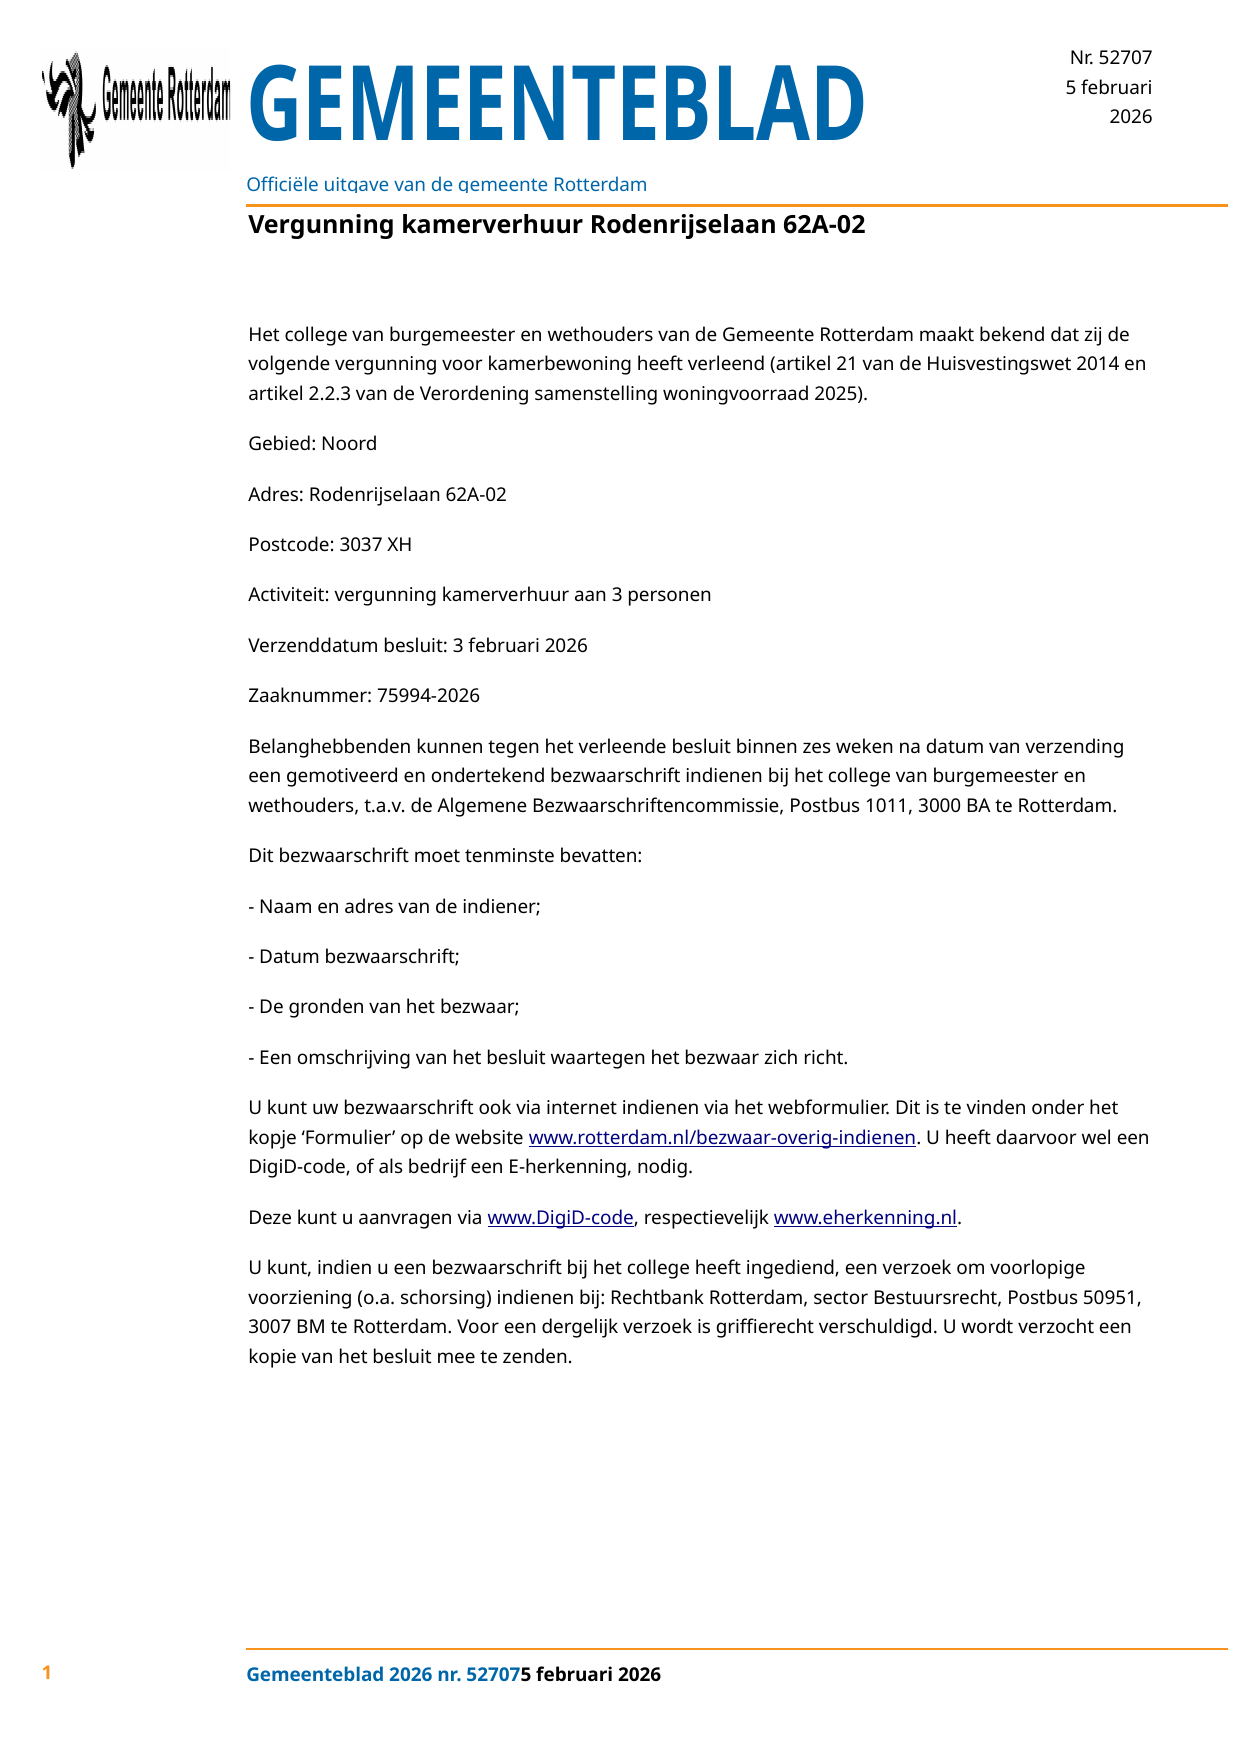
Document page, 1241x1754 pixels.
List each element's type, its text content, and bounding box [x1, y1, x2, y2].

picture [41, 47, 231, 172]
text Deze kunt u aanvragen via www.DigiD-code, respectievelijk www.eherkenning.nl. [248, 1204, 1152, 1230]
text Adres: Rodenrijselaan 62A-02 [248, 481, 1152, 506]
text - Datum bezwaarschrift; [248, 943, 1152, 969]
text U kunt, indien u een bezwaarschrift bij het college heeft ingediend, een verzoek om voorlopige voorziening (o.a. schorsing) indienen bij: Rechtbank Rotterdam, sector Bestuursrecht, Postbus 50951, 3007 BM te Rotterdam. Voor een dergelijk verzoek is griffierecht verschuldigd. U wordt verzocht een kopie van het besluit mee te zenden. [248, 1254, 1152, 1369]
text - Naam en adres van de indiener; [248, 893, 1152, 918]
text Verzenddatum besluit: 3 februari 2026 [248, 632, 1152, 658]
text U kunt uw bezwaarschrift ook via internet indienen via het webformulier. Dit is te vinden onder het kopje ‘Formulier’ op de website www.rotterdam.nl/bezwaar-overig-indienen. U heeft daarvoor wel een DigiD-code, of als bedrijf een E-herkenning, nodig. [248, 1094, 1152, 1179]
text Belanghebbenden kunnen tegen het verleende besluit binnen zes weken na datum van verzending een gemotiveerd en ondertekend bezwaarschrift indienen bij het college van burgemeester en wethouders, t.a.v. de Algemene Bezwaarschriftencommissie, Postbus 1011, 3000 BA te Rotterdam. [248, 733, 1152, 818]
text Dit bezwaarschrift moet tenminste bevatten: [248, 842, 1152, 868]
text Activiteit: vergunning kamerverhuur aan 3 personen [248, 582, 1152, 607]
text Postcode: 3037 XH [248, 531, 1152, 557]
text Vergunning kamerverhuur Rodenrijselaan 62A-02 [248, 207, 1152, 241]
text - De gronden van het bezwaar; [248, 994, 1152, 1019]
text - Een omschrijving van het besluit waartegen het bezwaar zich richt. [248, 1044, 1152, 1070]
text Zaaknummer: 75994-2026 [248, 682, 1152, 708]
text Gebied: Noord [248, 430, 1152, 456]
text Het college van burgemeester en wethouders van de Gemeente Rotterdam maakt bekend dat zij de volgende vergunning voor kamerbewoning heeft verleend (artikel 21 van de Huisvestingswet 2014 en artikel 2.2.3 van de Verordening samenstelling woningvoorraad 2025). [248, 321, 1152, 406]
